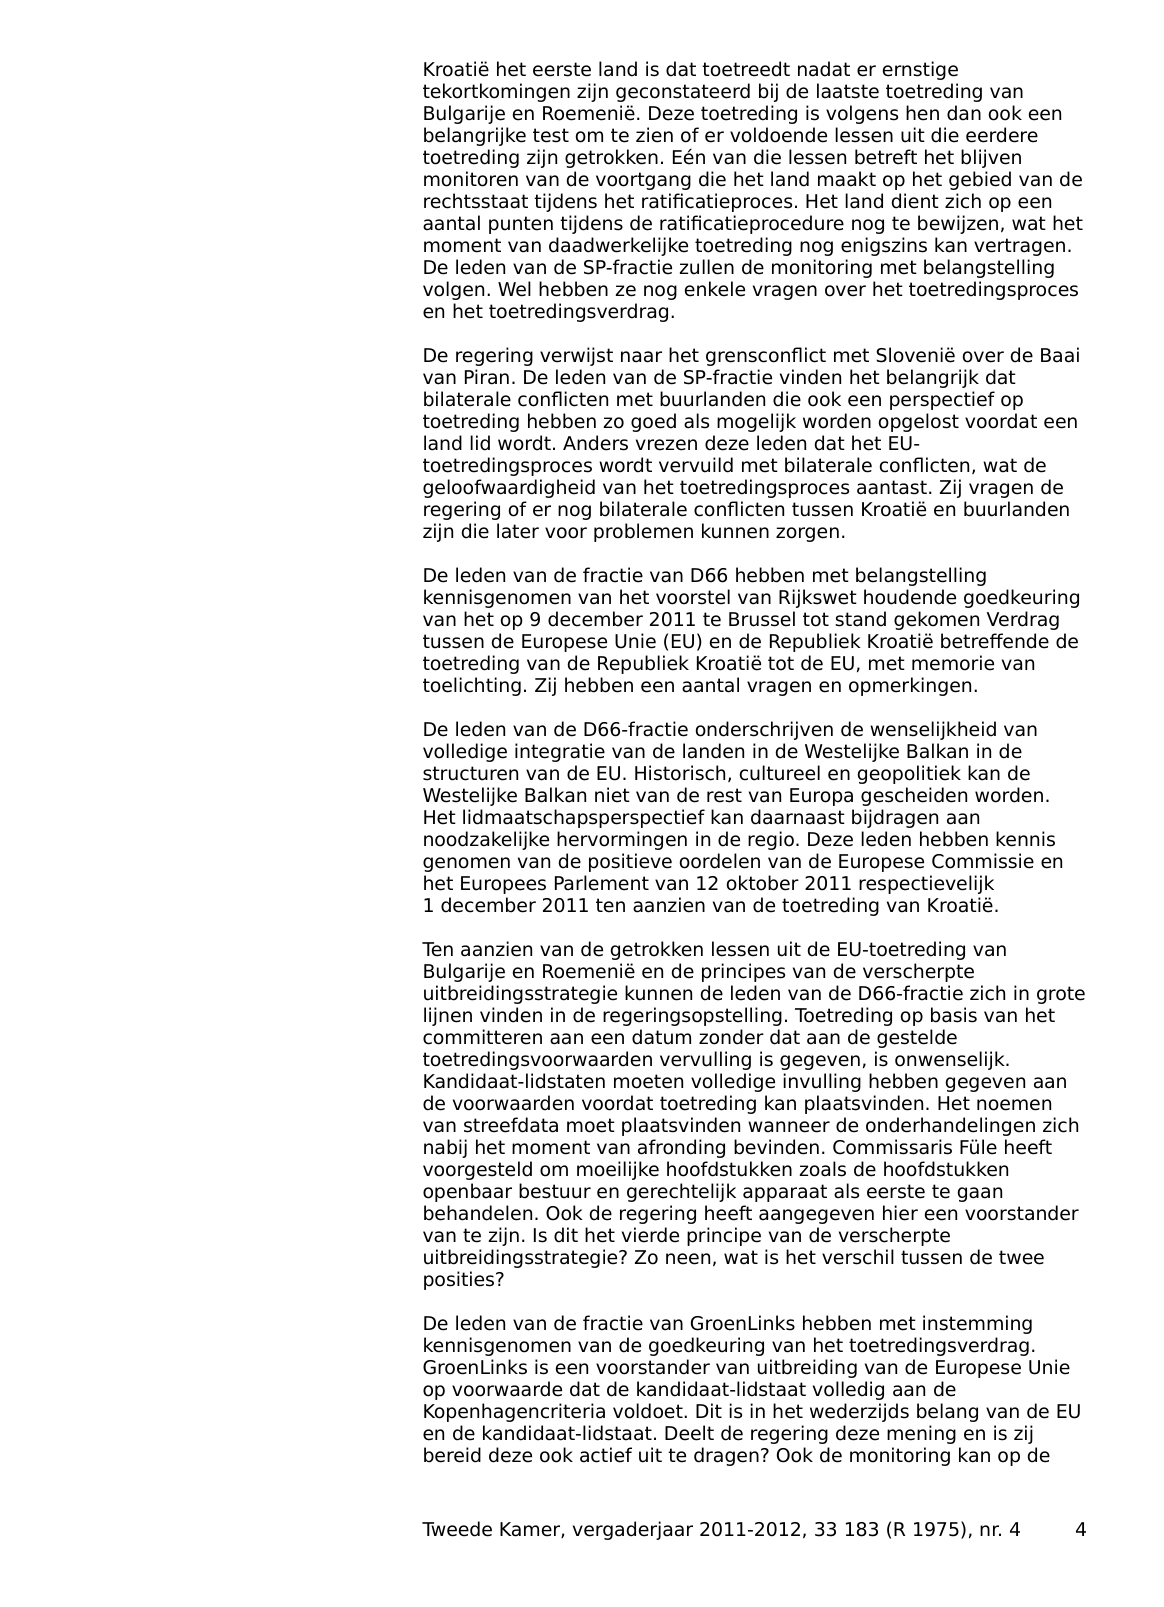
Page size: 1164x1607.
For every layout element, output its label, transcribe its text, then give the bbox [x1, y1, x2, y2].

text Ten aanzien van de getrokken lessen uit de EU-toetreding van Bulgarije en Roemenië en de principes van de verscherpte uitbreidingsstrategie kunnen de leden van de D66-fractie zich in grote lijnen vinden in de regeringsopstelling. Toetreding op basis van het committeren aan een datum zonder dat aan de gestelde toetredingsvoorwaarden vervulling is gegeven, is onwenselijk. Kandidaat-lidstaten moeten volledige invulling hebben gegeven aan de voorwaarden voordat toetreding kan plaatsvinden. Het noemen van streefdata moet plaatsvinden wanneer de onderhandelingen zich nabij het moment van afronding bevinden. Commissaris Füle heeft voorgesteld om moeilijke hoofdstukken zoals de hoofdstukken openbaar bestuur en gerechtelijk apparaat als eerste te gaan behandelen. Ook de regering heeft aangegeven hier een voorstander van te zijn. Is dit het vierde principe van de verscherpte uitbreidingsstrategie? Zo neen, wat is het verschil tussen de twee posities? [422, 939, 1087, 1291]
text De leden van de D66-fractie onderschrijven de wenselijkheid van volledige integratie van de landen in de Westelijke Balkan in de structuren van de EU. Historisch, cultureel en geopolitiek kan de Westelijke Balkan niet van de rest van Europa gescheiden worden. Het lidmaatschapsperspectief kan daarnaast bijdragen aan noodzakelijke hervormingen in de regio. Deze leden hebben kennis genomen van de positieve oordelen van de Europese Commissie en het Europees Parlement van 12 oktober 2011 respectievelijk 1 december 2011 ten aanzien van de toetreding van Kroatië. [422, 719, 1087, 917]
text De leden van de fractie van GroenLinks hebben met instemming kennisgenomen van de goedkeuring van het toetredingsverdrag. GroenLinks is een voorstander van uitbreiding van de Europese Unie op voorwaarde dat de kandidaat-lidstaat volledig aan de Kopenhagencriteria voldoet. Dit is in het wederzijds belang van de EU en de kandidaat-lidstaat. Deelt de regering deze mening en is zij bereid deze ook actief uit te dragen? Ook de monitoring kan op de [422, 1313, 1087, 1467]
text De regering verwijst naar het grensconflict met Slovenië over de Baai van Piran. De leden van de SP-fractie vinden het belangrijk dat bilaterale conflicten met buurlanden die ook een perspectief op toetreding hebben zo goed als mogelijk worden opgelost voordat een land lid wordt. Anders vrezen deze leden dat het EU-toetredingsproces wordt vervuild met bilaterale conflicten, wat de geloofwaardigheid van het toetredingsproces aantast. Zij vragen de regering of er nog bilaterale conflicten tussen Kroatië en buurlanden zijn die later voor problemen kunnen zorgen. [422, 345, 1087, 543]
text Kroatië het eerste land is dat toetreedt nadat er ernstige tekortkomingen zijn geconstateerd bij de laatste toetreding van Bulgarije en Roemenië. Deze toetreding is volgens hen dan ook een belangrijke test om te zien of er voldoende lessen uit die eerdere toetreding zijn getrokken. Eén van die lessen betreft het blijven monitoren van de voortgang die het land maakt op het gebied van de rechtsstaat tijdens het ratificatieproces. Het land dient zich op een aantal punten tijdens de ratificatieprocedure nog te bewijzen, wat het moment van daadwerkelijke toetreding nog enigszins kan vertragen. De leden van de SP-fractie zullen de monitoring met belangstelling volgen. Wel hebben ze nog enkele vragen over het toetredingsproces en het toetredingsverdrag. [422, 59, 1087, 323]
text De leden van de fractie van D66 hebben met belangstelling kennisgenomen van het voorstel van Rijkswet houdende goedkeuring van het op 9 december 2011 te Brussel tot stand gekomen Verdrag tussen de Europese Unie (EU) en de Republiek Kroatië betreffende de toetreding van de Republiek Kroatië tot de EU, met memorie van toelichting. Zij hebben een aantal vragen en opmerkingen. [422, 565, 1087, 697]
